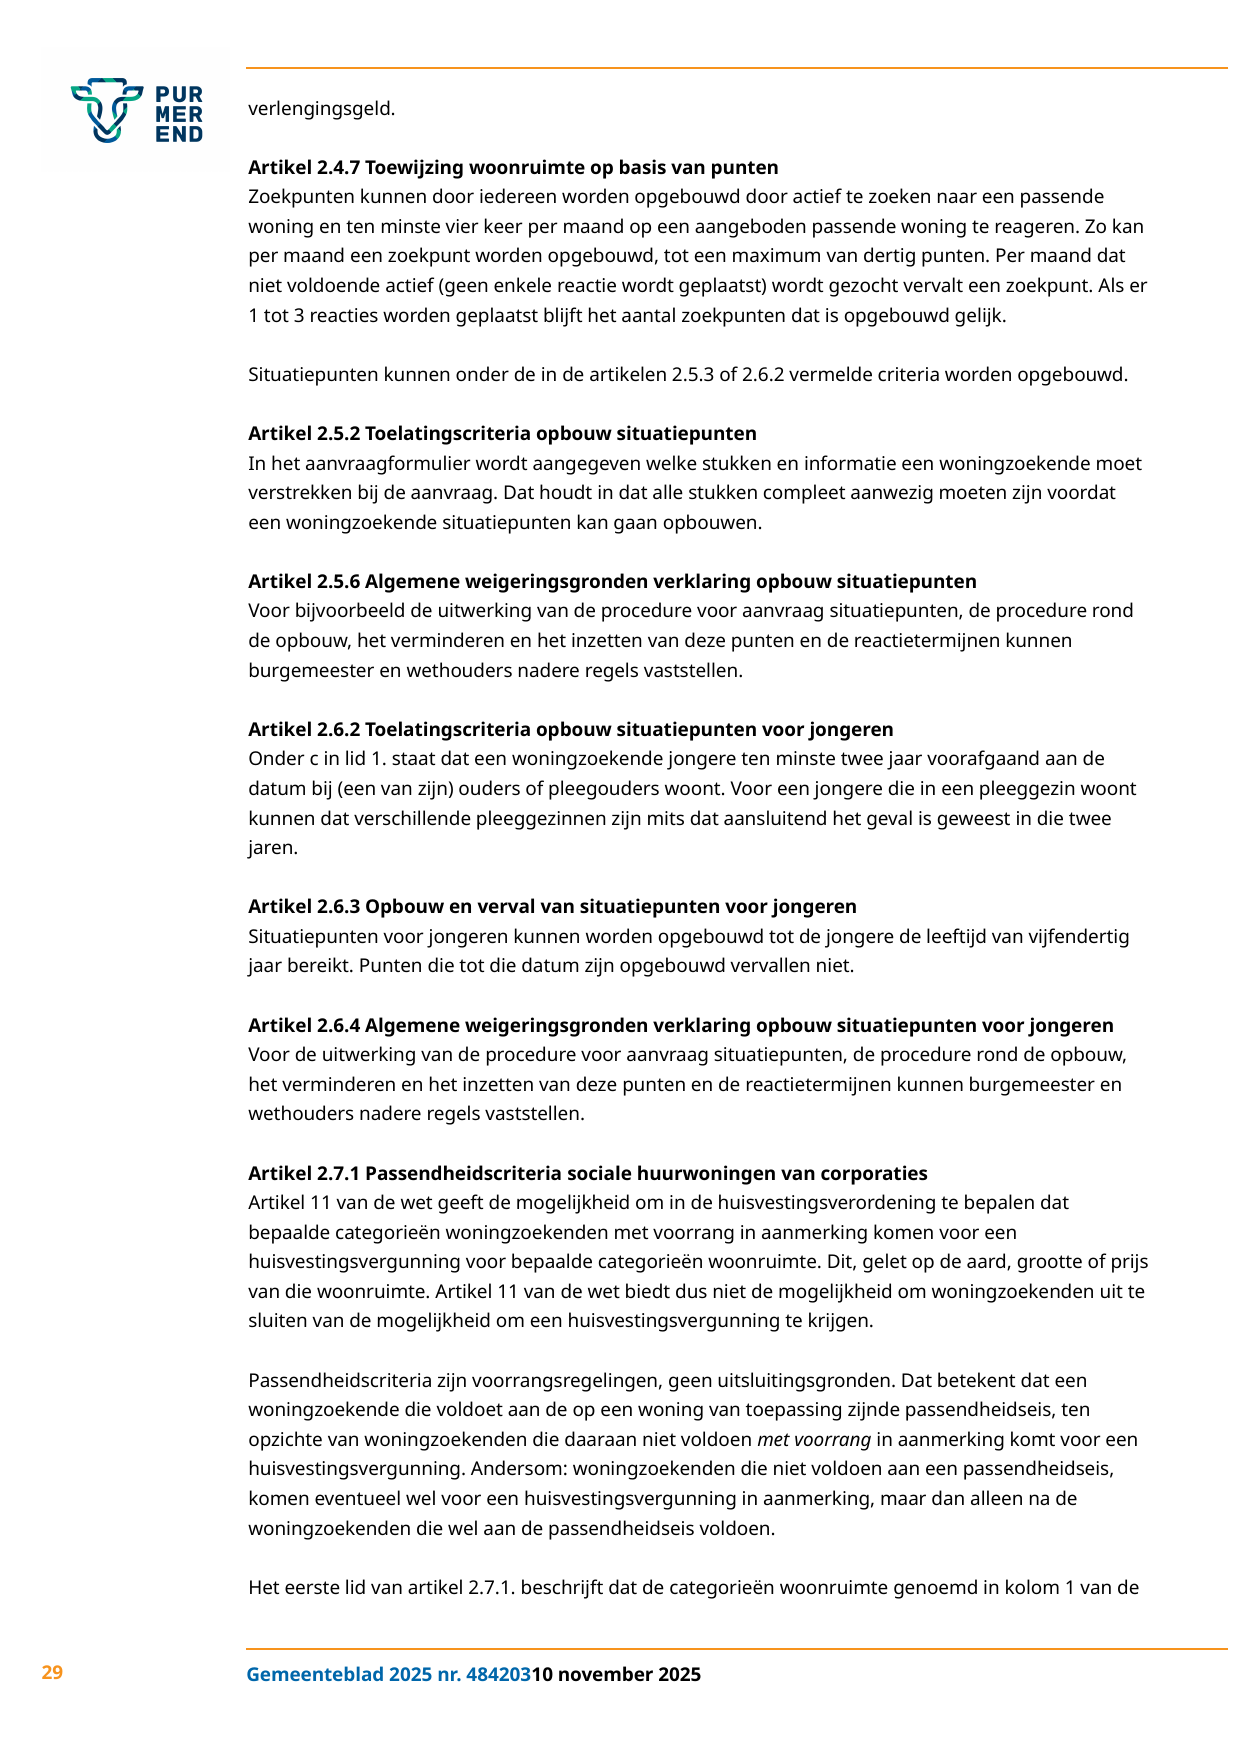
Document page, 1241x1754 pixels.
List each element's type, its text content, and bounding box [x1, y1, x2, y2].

text Zoekpunten kunnen door iedereen worden opgebouwd door actief te zoeken naar een passende woning en ten minste vier keer per maand op een aangeboden passende woning te reageren. Zo kan per maand een zoekpunt worden opgebouwd, tot een maximum van dertig punten. Per maand dat niet voldoende actief (geen enkele reactie wordt geplaatst) wordt gezocht vervalt een zoekpunt. Als er 1 tot 3 reacties worden geplaatst blijft het aantal zoekpunten dat is opgebouwd gelijk. [248, 183, 1152, 328]
text Artikel 2.5.6 Algemene weigeringsgronden verklaring opbouw situatiepunten [248, 568, 1152, 594]
text Onder c in lid 1. staat dat een woningzoekende jongere ten minste twee jaar voorafgaand aan de datum bij (een van zijn) ouders of pleegouders woont. Voor een jongere die in een pleeggezin woont kunnen dat verschillende pleeggezinnen zijn mits dat aansluitend het geval is geweest in die twee jaren. [248, 746, 1152, 860]
text Het eerste lid van artikel 2.7.1. beschrijft dat de categorieën woonruimte genoemd in kolom 1 van de [248, 1574, 1152, 1600]
text verlengingsgeld. [248, 95, 1152, 121]
text Voor de uitwerking van de procedure voor aanvraag situatiepunten, de procedure rond de opbouw, het verminderen en het inzetten van deze punten en de reactietermijnen kunnen burgemeester en wethouders nadere regels vaststellen. [248, 1041, 1152, 1126]
picture [41, 47, 231, 172]
text Situatiepunten kunnen onder de in de artikelen 2.5.3 of 2.6.2 vermelde criteria worden opgebouwd. [248, 361, 1152, 387]
text Artikel 2.6.3 Opbouw en verval van situatiepunten voor jongeren [248, 893, 1152, 919]
text Voor bijvoorbeeld de uitwerking van de procedure voor aanvraag situatiepunten, de procedure rond de opbouw, het verminderen en het inzetten van deze punten en de reactietermijnen kunnen burgemeester en wethouders nadere regels vaststellen. [248, 598, 1152, 683]
text Passendheidscriteria zijn voorrangsregelingen, geen uitsluitingsgronden. Dat betekent dat een woningzoekende die voldoet aan de op een woning van toepassing zijnde passendheidseis, ten opzichte van woningzoekenden die daaraan niet voldoen met voorrang in aanmerking komt voor een huisvestingsvergunning. Andersom: woningzoekenden die niet voldoen aan een passendheidseis, komen eventueel wel voor een huisvestingsvergunning in aanmerking, maar dan alleen na de woningzoekenden die wel aan de passendheidseis voldoen. [248, 1367, 1152, 1541]
text Artikel 11 van de wet geeft de mogelijkheid om in de huisvestingsverordening te bepalen dat bepaalde categorieën woningzoekenden met voorrang in aanmerking komen voor een huisvestingsvergunning voor bepaalde categorieën woonruimte. Dit, gelet op de aard, grootte of prijs van die woonruimte. Artikel 11 van de wet biedt dus niet de mogelijkheid om woningzoekenden uit te sluiten van de mogelijkheid om een huisvestingsvergunning te krijgen. [248, 1189, 1152, 1333]
text Situatiepunten voor jongeren kunnen worden opgebouwd tot de jongere de leeftijd van vijfendertig jaar bereikt. Punten die tot die datum zijn opgebouwd vervallen niet. [248, 923, 1152, 978]
text Artikel 2.6.2 Toelatingscriteria opbouw situatiepunten voor jongeren [248, 716, 1152, 742]
text Artikel 2.5.2 Toelatingscriteria opbouw situatiepunten [248, 420, 1152, 446]
text Artikel 2.7.1 Passendheidscriteria sociale huurwoningen van corporaties [248, 1160, 1152, 1186]
text Artikel 2.4.7 Toewijzing woonruimte op basis van punten [248, 154, 1152, 180]
text Artikel 2.6.4 Algemene weigeringsgronden verklaring opbouw situatiepunten voor jongeren [248, 1012, 1152, 1038]
text In het aanvraagformulier wordt aangegeven welke stukken en informatie een woningzoekende moet verstrekken bij de aanvraag. Dat houdt in dat alle stukken compleet aanwezig moeten zijn voordat een woningzoekende situatiepunten kan gaan opbouwen. [248, 450, 1152, 535]
